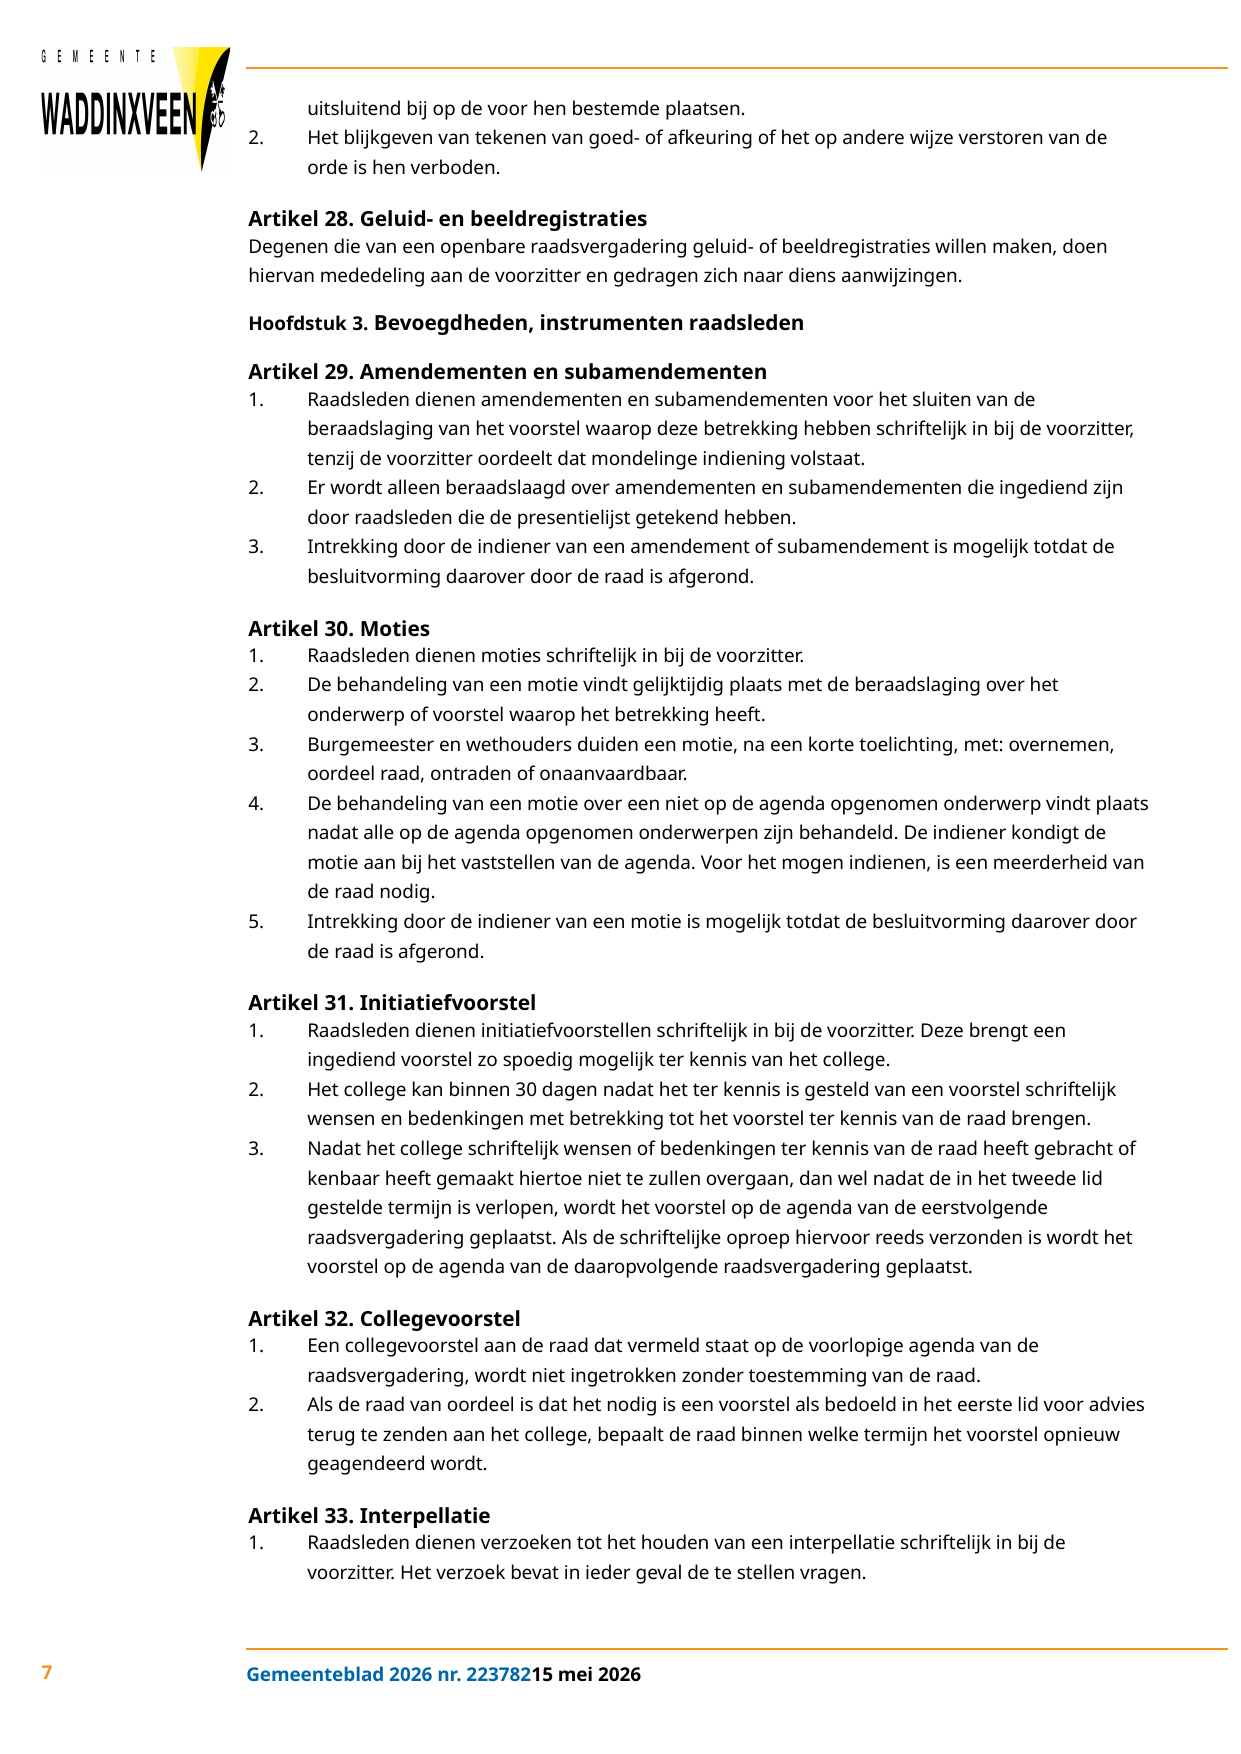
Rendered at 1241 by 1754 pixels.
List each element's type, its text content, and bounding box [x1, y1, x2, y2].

list Als de raad van oordeel is dat het nodig is een voorstel als bedoeld in het eerste lid voor advies terug te zenden aan het college, bepaalt de raad binnen welke termijn het voorstel opnieuw geagendeerd wordt. [248, 1391, 1152, 1476]
list Een collegevoorstel aan de raad dat vermeld staat op de voorlopige agenda van de raadsvergadering, wordt niet ingetrokken zonder toestemming van de raad. [248, 1332, 1152, 1388]
text Hoofdstuk 3. Bevoegdheden, instrumenten raadsleden [248, 308, 1152, 336]
list Intrekking door de indiener van een motie is mogelijk totdat de besluitvorming daarover door de raad is afgerond. [248, 908, 1152, 964]
list Nadat het college schriftelijk wensen of bedenkingen ter kennis van de raad heeft gebracht of kenbaar heeft gemaakt hiertoe niet te zullen overgaan, dan wel nadat de in het tweede lid gestelde termijn is verlopen, wordt het voorstel op de agenda van de eerstvolgende raadsvergadering geplaatst. Als de schriftelijke oproep hiervoor reeds verzonden is wordt het voorstel op de agenda van de daaropvolgende raadsvergadering geplaatst. [248, 1135, 1152, 1279]
list Raadsleden dienen verzoeken tot het houden van een interpellatie schriftelijk in bij de voorzitter. Het verzoek bevat in ieder geval de te stellen vragen. [248, 1529, 1152, 1585]
text Artikel 28. Geluid- en beeldregistraties [248, 204, 1152, 233]
list uitsluitend bij op de voor hen bestemde plaatsen. [248, 95, 1152, 121]
list Raadsleden dienen moties schriftelijk in bij de voorzitter. [248, 642, 1152, 668]
text Degenen die van een openbare raadsvergadering geluid- of beeldregistraties willen maken, doen hiervan mededeling aan de voorzitter en gedragen zich naar diens aanwijzingen. [248, 233, 1152, 288]
list Raadsleden dienen amendementen en subamendementen voor het sluiten van de beraadslaging van het voorstel waarop deze betrekking hebben schriftelijk in bij de voorzitter, tenzij de voorzitter oordeelt dat mondelinge indiening volstaat. [248, 386, 1152, 471]
list De behandeling van een motie over een niet op de agenda opgenomen onderwerp vindt plaats nadat alle op de agenda opgenomen onderwerpen zijn behandeld. De indiener kondigt de motie aan bij het vaststellen van de agenda. Voor het mogen indienen, is een meerderheid van de raad nodig. [248, 790, 1152, 904]
text Artikel 32. Collegevoorstel [248, 1304, 1152, 1332]
text Artikel 30. Moties [248, 614, 1152, 642]
list De behandeling van een motie vindt gelijktijdig plaats met de beraadslaging over het onderwerp of voorstel waarop het betrekking heeft. [248, 672, 1152, 727]
list Raadsleden dienen initiatiefvoorstellen schriftelijk in bij de voorzitter. Deze brengt een ingediend voorstel zo spoedig mogelijk ter kennis van het college. [248, 1017, 1152, 1072]
list Het college kan binnen 30 dagen nadat het ter kennis is gesteld van een voorstel schriftelijk wensen en bedenkingen met betrekking tot het voorstel ter kennis van de raad brengen. [248, 1076, 1152, 1131]
list Burgemeester en wethouders duiden een motie, na een korte toelichting, met: overnemen, oordeel raad, ontraden of onaanvaardbaar. [248, 731, 1152, 786]
text Artikel 31. Initiatiefvoorstel [248, 988, 1152, 1017]
text Artikel 33. Interpellatie [248, 1501, 1152, 1529]
list Er wordt alleen beraadslaagd over amendementen en subamendementen die ingediend zijn door raadsleden die de presentielijst getekend hebben. [248, 474, 1152, 530]
text Artikel 29. Amendementen en subamendementen [248, 357, 1152, 386]
picture [41, 47, 231, 172]
list Intrekking door de indiener van een amendement of subamendement is mogelijk totdat de besluitvorming daarover door de raad is afgerond. [248, 534, 1152, 589]
list Het blijkgeven van tekenen van goed- of afkeuring of het op andere wijze verstoren van de orde is hen verboden. [248, 124, 1152, 180]
